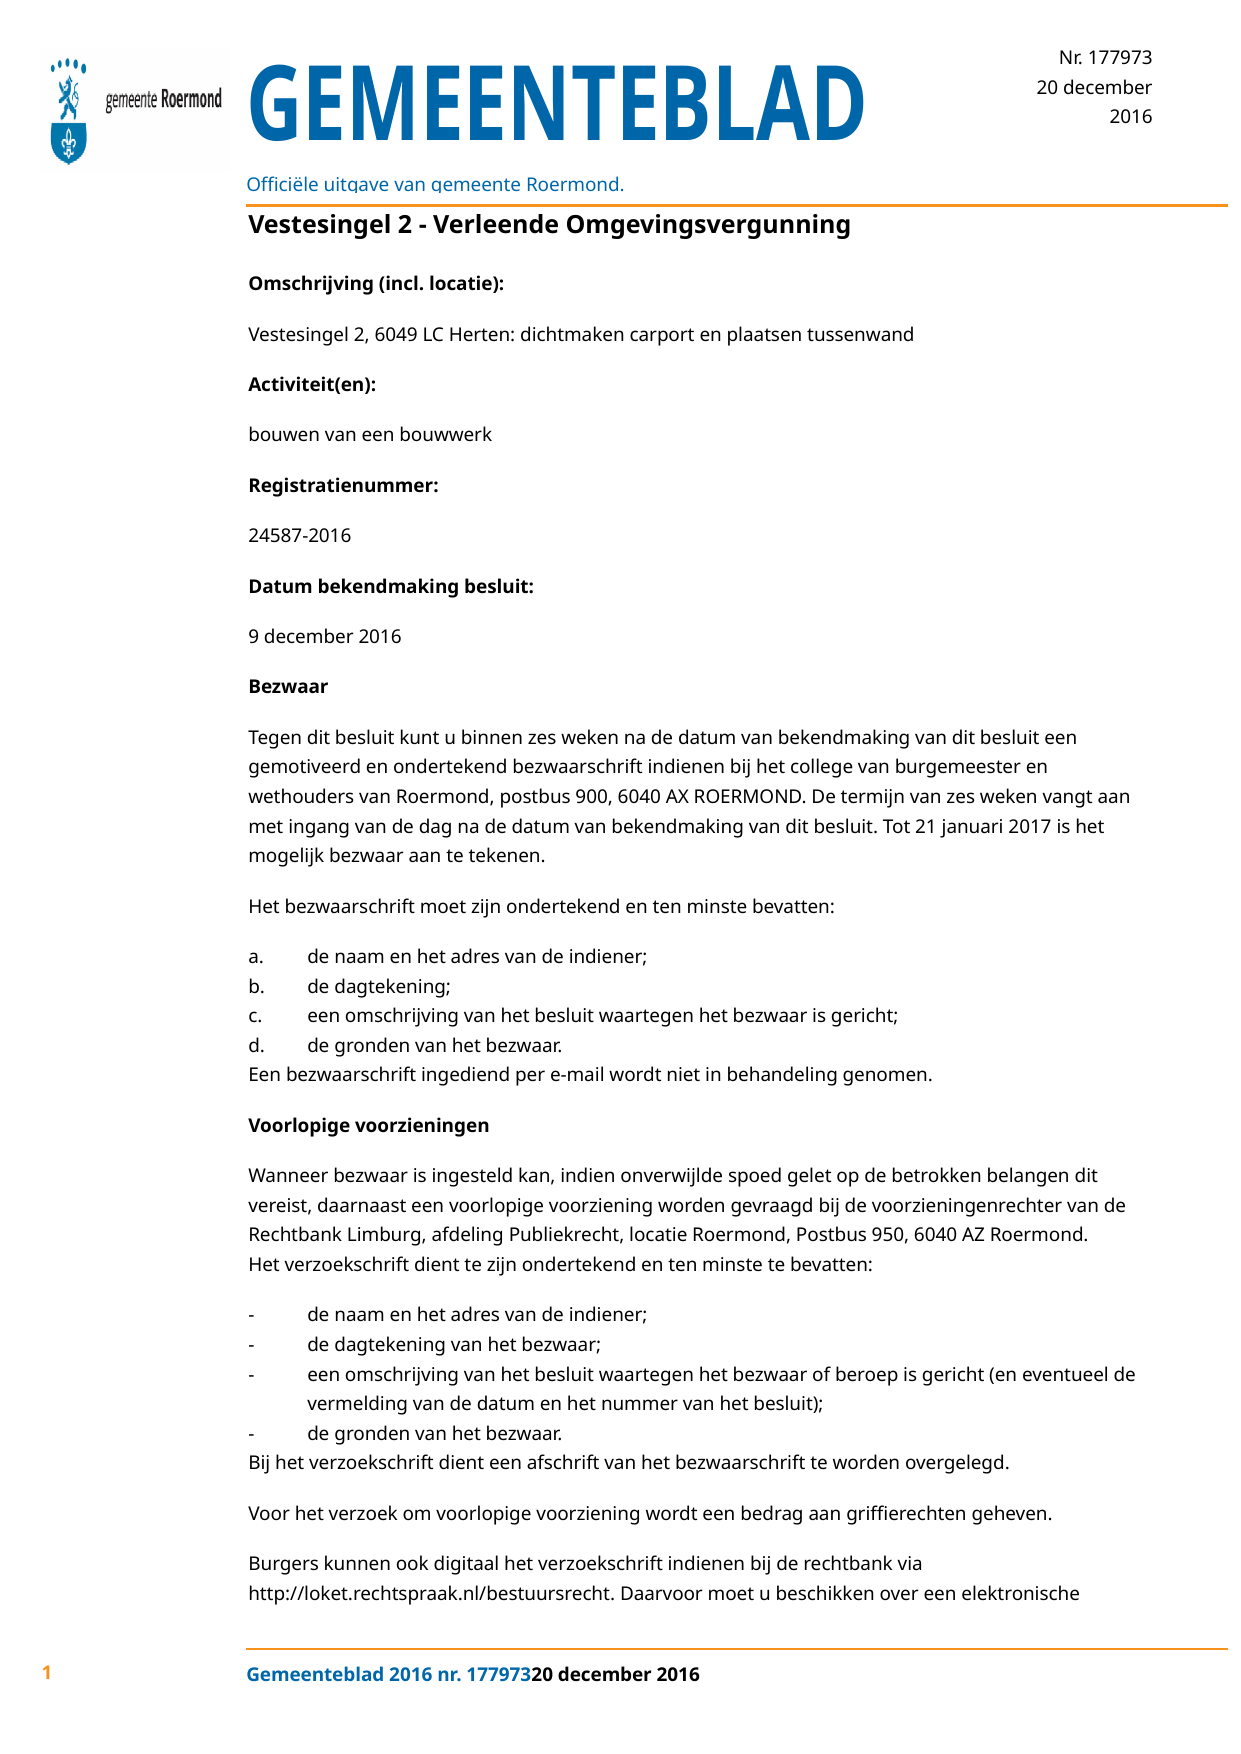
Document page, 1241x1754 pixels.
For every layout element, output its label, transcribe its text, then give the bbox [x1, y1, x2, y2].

list een omschrijving van het besluit waartegen het bezwaar of beroep is gericht (en eventueel de vermelding van de datum en het nummer van het besluit); [248, 1361, 1152, 1416]
text Tegen dit besluit kunt u binnen zes weken na de datum van bekendmaking van dit besluit een gemotiveerd en ondertekend bezwaarschrift indienen bij het college van burgemeester en wethouders van Roermond, postbus 900, 6040 AX ROERMOND. De termijn van zes weken vangt aan met ingang van de dag na de datum van bekendmaking van dit besluit. Tot 21 januari 2017 is het mogelijk bezwaar aan te tekenen. [248, 724, 1152, 868]
list de naam en het adres van de indiener; [248, 1302, 1152, 1327]
text Het bezwaarschrift moet zijn ondertekend en ten minste bevatten: [248, 893, 1152, 918]
text Vestesingel 2, 6049 LC Herten: dichtmaken carport en plaatsen tussenwand [248, 321, 1152, 346]
text Omschrijving (incl. locatie): [248, 270, 1152, 296]
text Een bezwaarschrift ingediend per e-mail wordt niet in behandeling genomen. [248, 1062, 1152, 1087]
text bouwen van een bouwwerk [248, 422, 1152, 447]
text 9 december 2016 [248, 623, 1152, 649]
text Wanneer bezwaar is ingesteld kan, indien onverwijlde spoed gelet op de betrokken belangen dit vereist, daarnaast een voorlopige voorziening worden gevraagd bij de voorzieningenrechter van de Rechtbank Limburg, afdeling Publiekrecht, locatie Roermond, Postbus 950, 6040 AZ Roermond. Het verzoekschrift dient te zijn ondertekend en ten minste te bevatten: [248, 1162, 1152, 1277]
text Burgers kunnen ook digitaal het verzoekschrift indienen bij de rechtbank via http://loket.rechtspraak.nl/bestuursrecht. Daarvoor moet u beschikken over een elektronische [248, 1550, 1152, 1606]
text Registratienummer: [248, 472, 1152, 498]
list de dagtekening van het bezwaar; [248, 1331, 1152, 1357]
list de gronden van het bezwaar. [248, 1032, 1152, 1058]
text Voorlopige voorzieningen [248, 1112, 1152, 1138]
list een omschrijving van het besluit waartegen het bezwaar is gericht; [248, 1002, 1152, 1028]
text Bij het verzoekschrift dient een afschrift van het bezwaarschrift te worden overgelegd. [248, 1449, 1152, 1475]
text Datum bekendmaking besluit: [248, 573, 1152, 598]
text 24587-2016 [248, 522, 1152, 548]
list de dagtekening; [248, 973, 1152, 998]
picture [41, 47, 231, 172]
text Bezwaar [248, 674, 1152, 699]
list de naam en het adres van de indiener; [248, 943, 1152, 969]
text Voor het verzoek om voorlopige voorziening wordt een bedrag aan griffierechten geheven. [248, 1500, 1152, 1526]
list de gronden van het bezwaar. [248, 1420, 1152, 1446]
text Vestesingel 2 - Verleende Omgevingsvergunning [248, 207, 1152, 241]
text Activiteit(en): [248, 371, 1152, 397]
